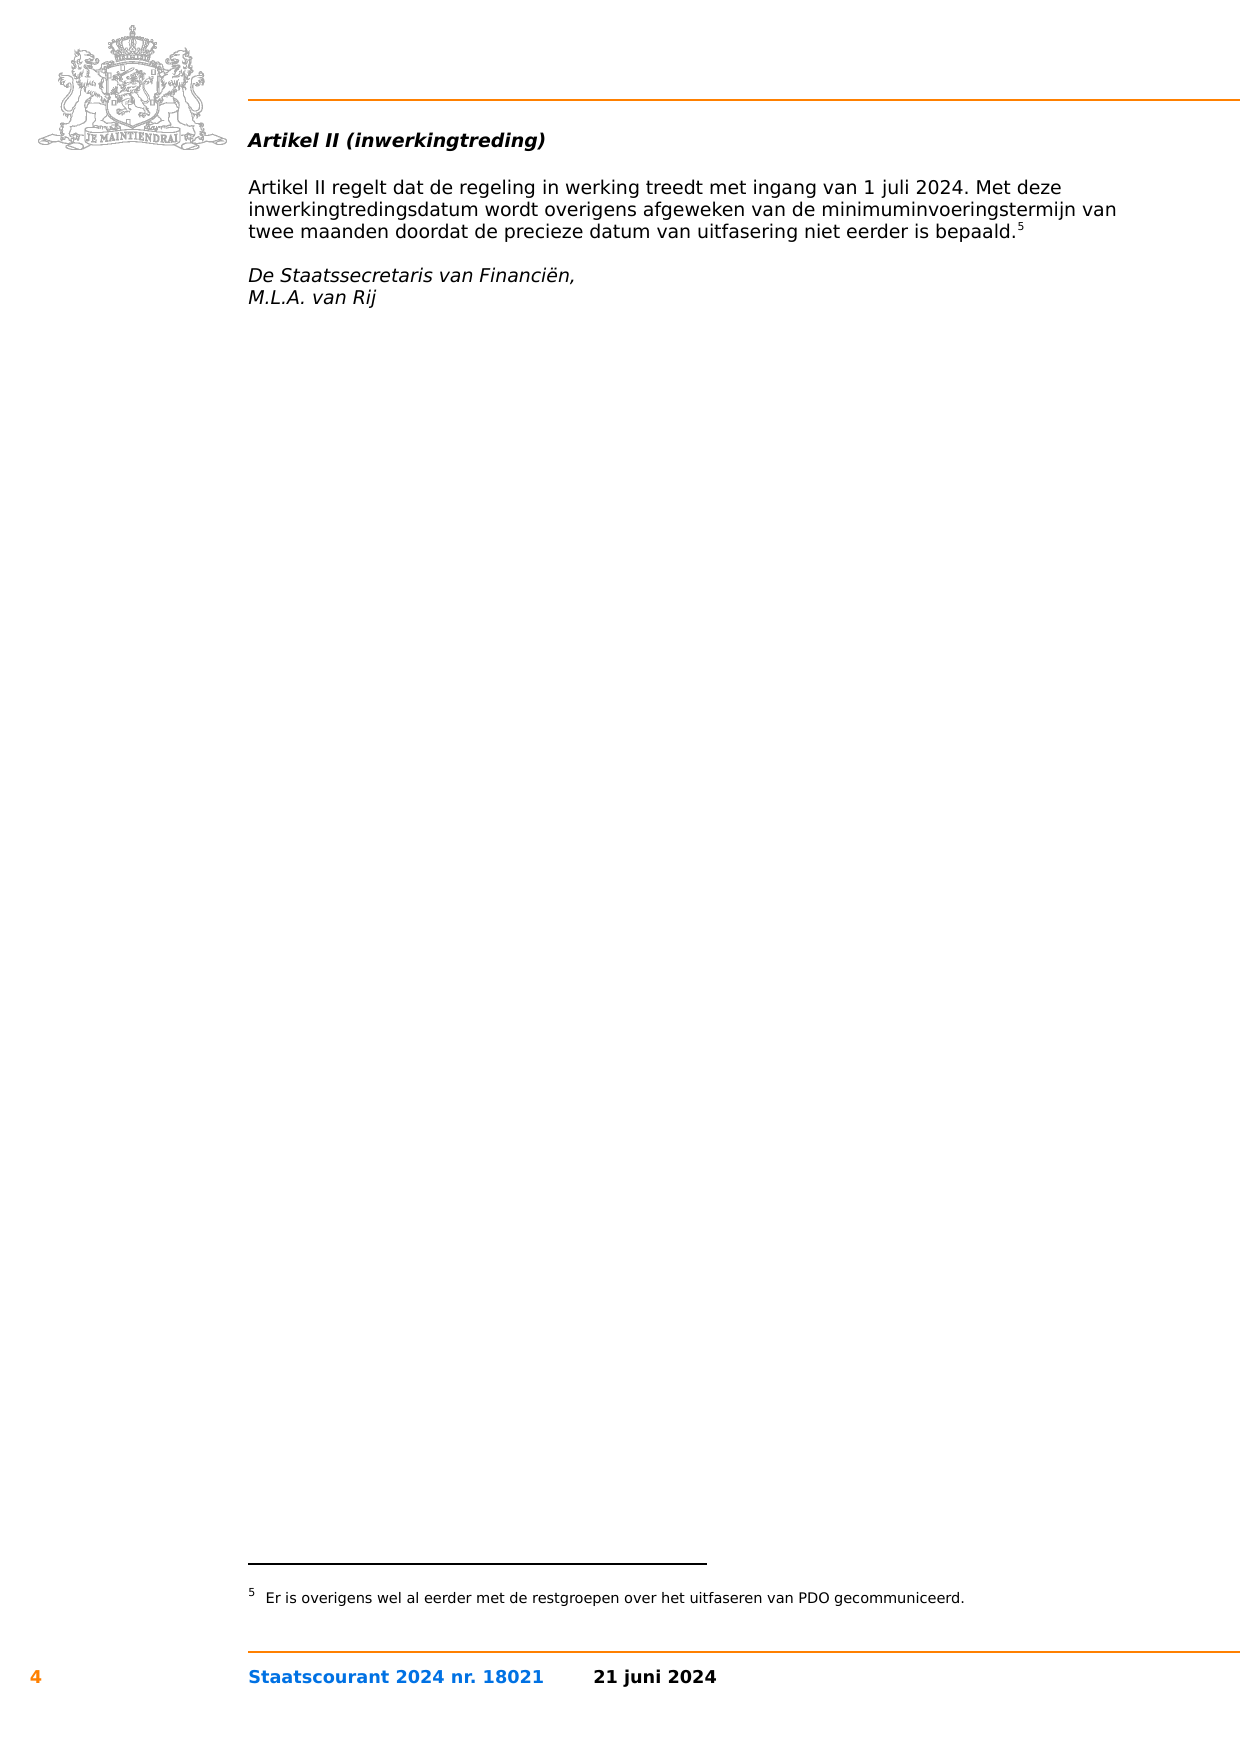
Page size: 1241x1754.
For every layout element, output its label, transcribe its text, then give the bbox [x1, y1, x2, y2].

subtitle Artikel II (inwerkingtreding) [248, 130, 1163, 152]
text Er is overigens wel al eerder met de restgroepen over het uitfaseren van PDO gecommuniceerd. [248, 1586, 1163, 1608]
text De Staatssecretaris van Financiën, M.L.A. van Rij [248, 265, 1163, 309]
text Artikel II regelt dat de regeling in werking treedt met ingang van 1 juli 2024. Met deze inwerkingtredingsdatum wordt overigens afgeweken van de minimuminvoeringstermijn van twee maanden doordat de precieze datum van uitfasering niet eerder is bepaald. [248, 177, 1163, 243]
picture [38, 25, 227, 150]
